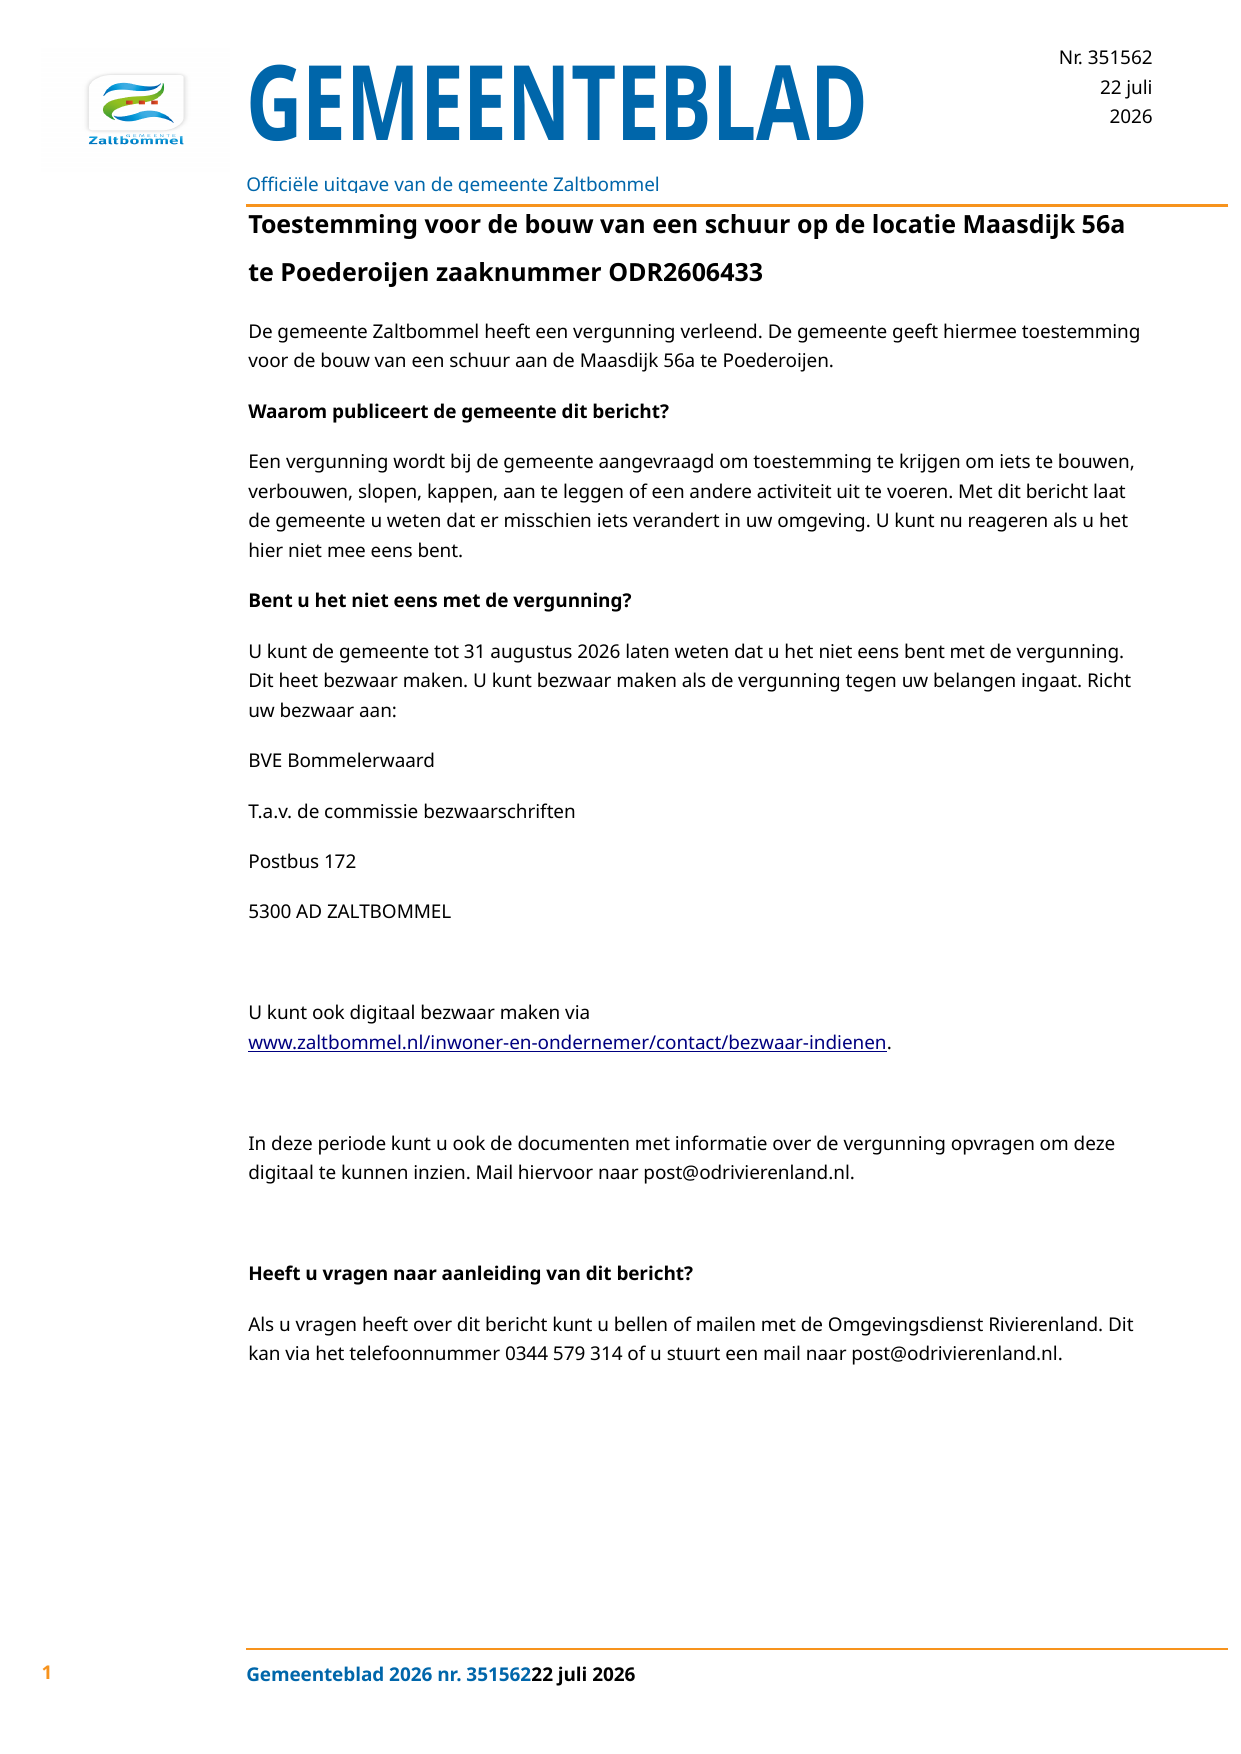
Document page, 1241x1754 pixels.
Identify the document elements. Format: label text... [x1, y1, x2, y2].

text Als u vragen heeft over dit bericht kunt u bellen of mailen met de Omgevingsdienst Rivierenland. Dit kan via het telefoonnummer 0344 579 314 of u stuurt een mail naar post@odrivierenland.nl. [248, 1311, 1152, 1366]
text U kunt de gemeente tot 31 augustus 2026 laten weten dat u het niet eens bent met de vergunning. Dit heet bezwaar maken. U kunt bezwaar maken als de vergunning tegen uw belangen ingaat. Richt uw bezwaar aan: [248, 638, 1152, 723]
text In deze periode kunt u ook de documenten met informatie over de vergunning opvragen om deze digitaal te kunnen inzien. Mail hiervoor naar post@odrivierenland.nl. [248, 1130, 1152, 1185]
text Een vergunning wordt bij de gemeente aangevraagd om toestemming te krijgen om iets te bouwen, verbouwen, slopen, kappen, aan te leggen of een andere activiteit uit te voeren. Met dit bericht laat de gemeente u weten dat er misschien iets verandert in uw omgeving. U kunt nu reageren als u het hier niet mee eens bent. [248, 448, 1152, 563]
text U kunt ook digitaal bezwaar maken via www.zaltbommel.nl/inwoner-en-ondernemer/contact/bezwaar-indienen. [248, 999, 1152, 1055]
text Heeft u vragen naar aanleiding van dit bericht? [248, 1260, 1152, 1286]
picture [41, 47, 231, 172]
text De gemeente Zaltbommel heeft een vergunning verleend. De gemeente geeft hiermee toestemming voor de bouw van een schuur aan de Maasdijk 56a te Poederoijen. [248, 318, 1152, 373]
text BVE Bommelerwaard [248, 747, 1152, 773]
text Waarom publiceert de gemeente dit bericht? [248, 398, 1152, 424]
text Toestemming voor de bouw van een schuur op de locatie Maasdijk 56a te Poederoijen zaaknummer ODR2606433 [248, 207, 1152, 288]
text Postbus 172 [248, 848, 1152, 874]
text Bent u het niet eens met de vergunning? [248, 587, 1152, 613]
text T.a.v. de commissie bezwaarschriften [248, 798, 1152, 824]
text 5300 AD ZALTBOMMEL [248, 899, 1152, 924]
